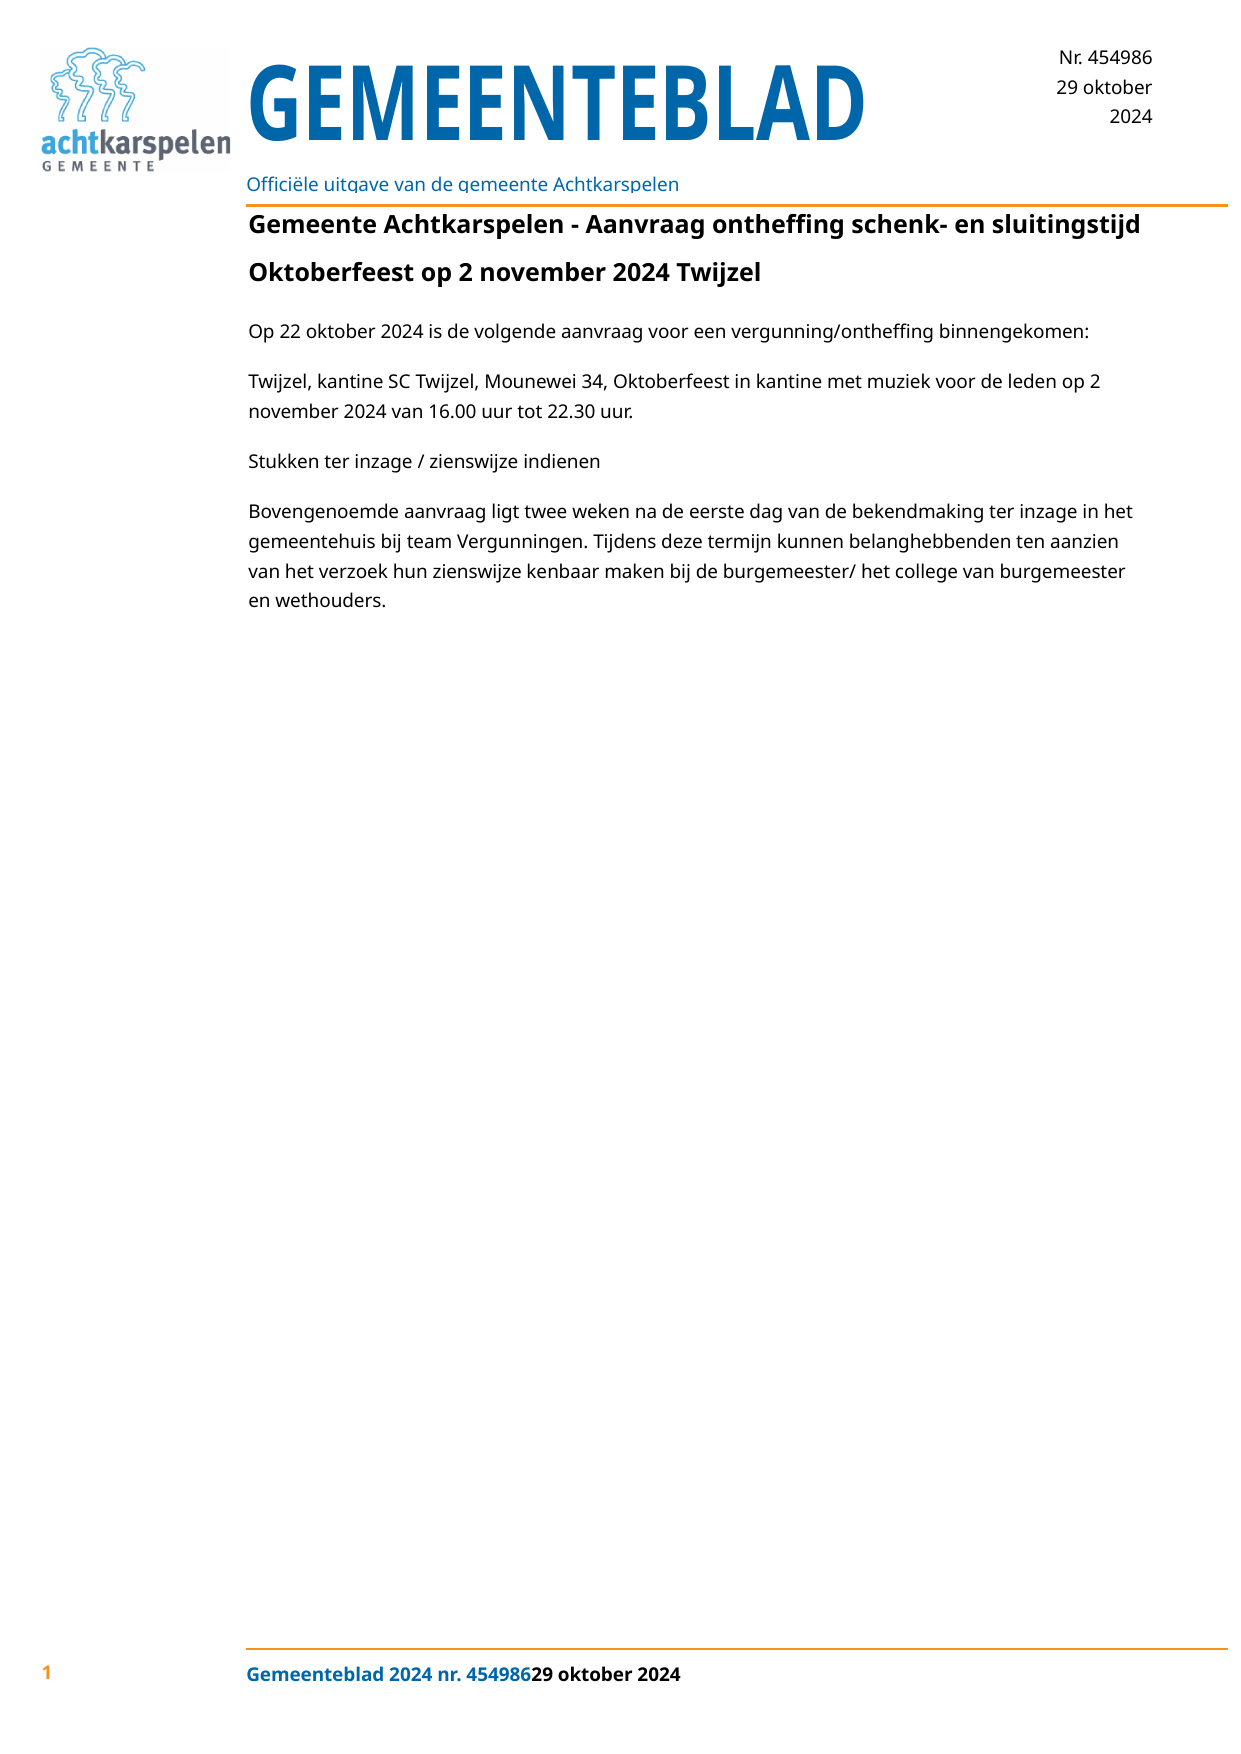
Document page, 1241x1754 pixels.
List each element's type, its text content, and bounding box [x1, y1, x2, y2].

picture [41, 47, 231, 172]
text Op 22 oktober 2024 is de volgende aanvraag voor een vergunning/ontheffing binnengekomen: [248, 318, 1152, 344]
text Gemeente Achtkarspelen - Aanvraag ontheffing schenk- en sluitingstijd Oktoberfeest op 2 november 2024 Twijzel [248, 207, 1152, 288]
text Stukken ter inzage / zienswijze indienen [248, 448, 1152, 474]
text Bovengenoemde aanvraag ligt twee weken na de eerste dag van de bekendmaking ter inzage in het gemeentehuis bij team Vergunningen. Tijdens deze termijn kunnen belanghebbenden ten aanzien van het verzoek hun zienswijze kenbaar maken bij de burgemeester/ het college van burgemeester en wethouders. [248, 499, 1152, 613]
text Twijzel, kantine SC Twijzel, Mounewei 34, Oktoberfeest in kantine met muziek voor de leden op 2 november 2024 van 16.00 uur tot 22.30 uur. [248, 368, 1152, 424]
